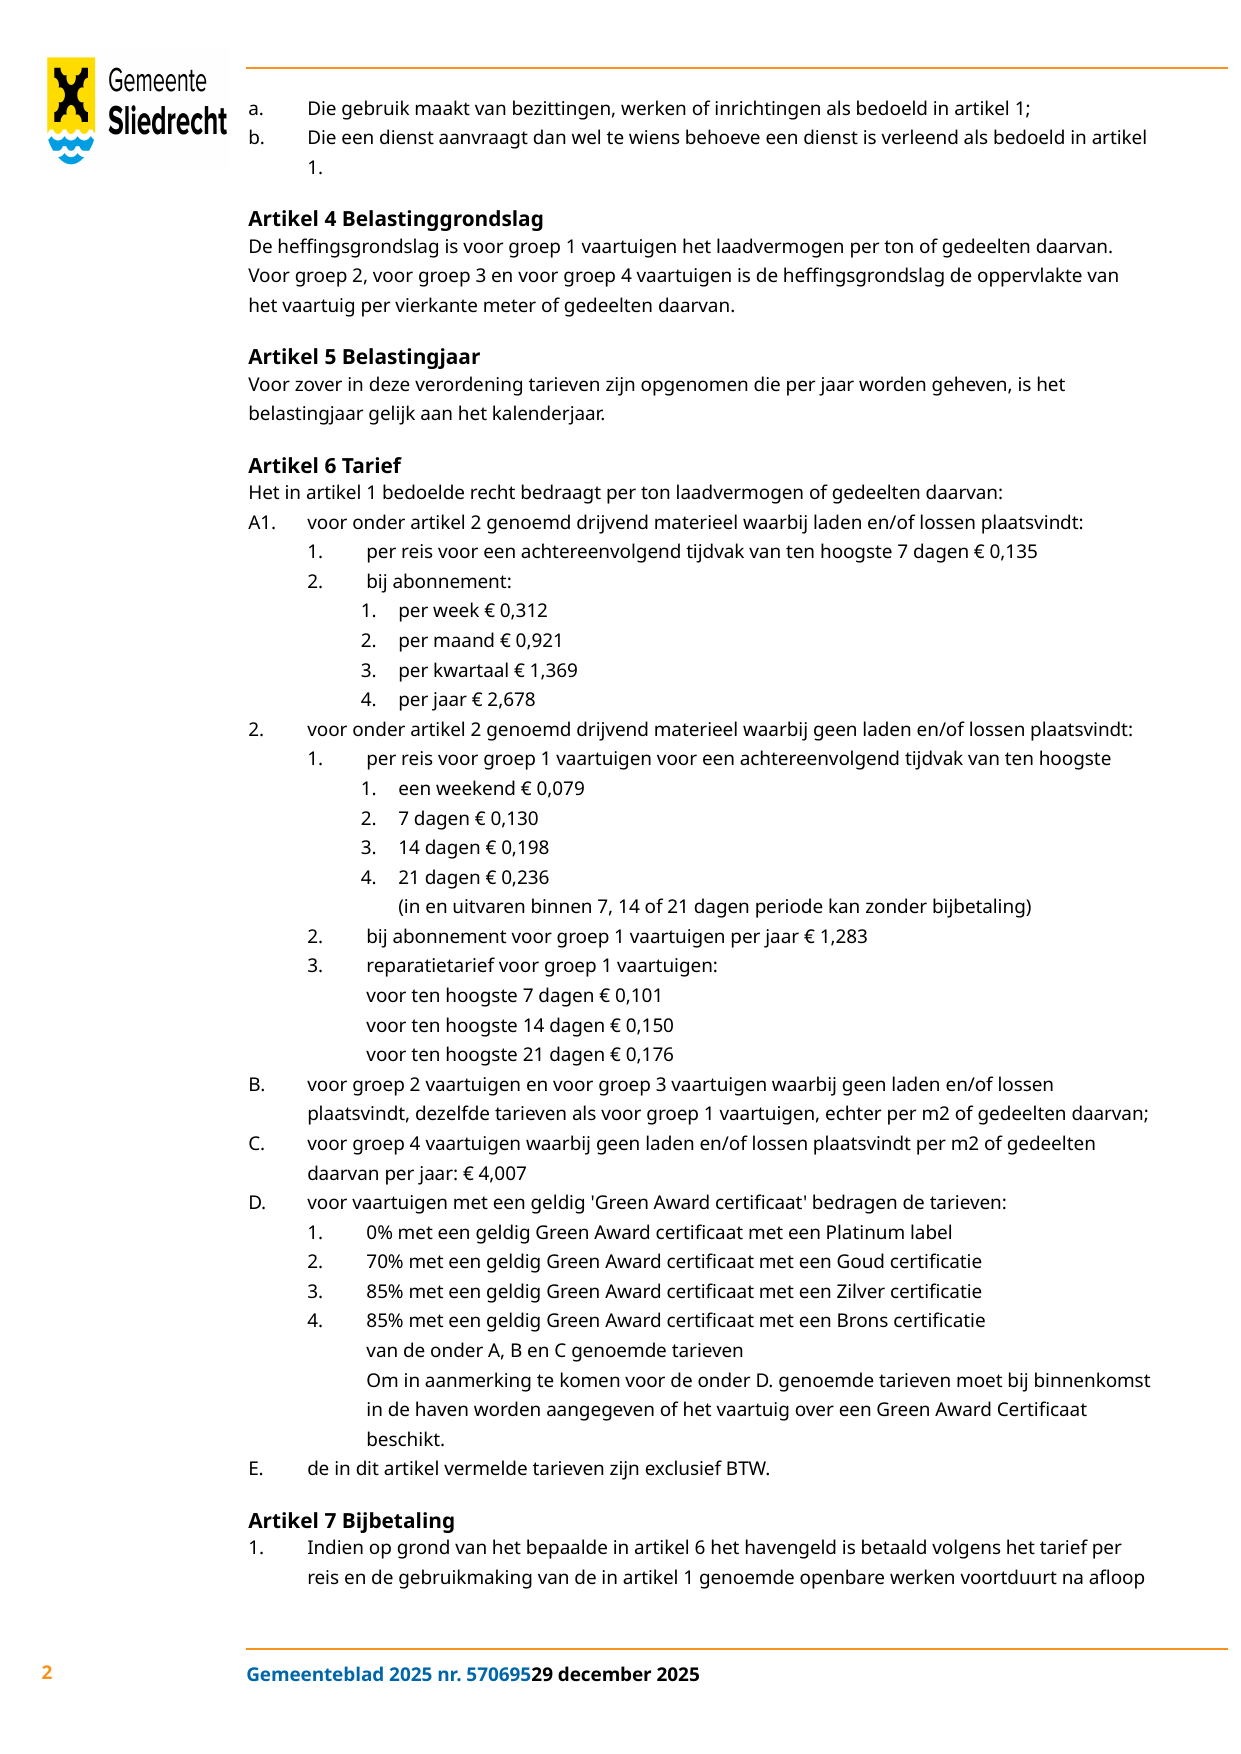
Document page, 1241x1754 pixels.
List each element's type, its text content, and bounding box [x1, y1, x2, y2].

list van de onder A, B en C genoemde tarieven [307, 1337, 1152, 1363]
list 0% met een geldig Green Award certificaat met een Platinum label [307, 1219, 1152, 1244]
list voor onder artikel 2 genoemd drijvend materieel waarbij laden en/of lossen plaatsvindt: [248, 509, 1152, 534]
list 14 dagen € 0,198 [361, 834, 1152, 860]
list per week € 0,312 [361, 598, 1152, 623]
list Om in aanmerking te komen voor de onder D. genoemde tarieven moet bij binnenkomst in de haven worden aangegeven of het vaartuig over een Green Award Certificaat beschikt. [307, 1367, 1152, 1452]
list de in dit artikel vermelde tarieven zijn exclusief BTW. [248, 1456, 1152, 1481]
list per maand € 0,921 [361, 627, 1152, 653]
picture [41, 47, 231, 172]
text Artikel 6 Tarief [248, 451, 1152, 479]
list een weekend € 0,079 [361, 775, 1152, 801]
list bij abonnement voor groep 1 vaartuigen per jaar € 1,283 [307, 923, 1152, 949]
list voor ten hoogste 21 dagen € 0,176 [307, 1041, 1152, 1067]
list per reis voor groep 1 vaartuigen voor een achtereenvolgend tijdvak van ten hoogste [307, 746, 1152, 771]
list 85% met een geldig Green Award certificaat met een Brons certificatie [307, 1308, 1152, 1333]
list reparatietarief voor groep 1 vaartuigen: [307, 953, 1152, 978]
text Artikel 4 Belastinggrondslag [248, 204, 1152, 233]
text Artikel 5 Belastingjaar [248, 342, 1152, 371]
list per jaar € 2,678 [361, 686, 1152, 712]
list voor ten hoogste 7 dagen € 0,101 [307, 982, 1152, 1008]
list per kwartaal € 1,369 [361, 657, 1152, 682]
text De heffingsgrondslag is voor groep 1 vaartuigen het laadvermogen per ton of gedeelten daarvan. Voor groep 2, voor groep 3 en voor groep 4 vaartuigen is de heffingsgrondslag de oppervlakte van het vaartuig per vierkante meter of gedeelten daarvan. [248, 233, 1152, 318]
list (in en uitvaren binnen 7, 14 of 21 dagen periode kan zonder bijbetaling) [361, 893, 1152, 919]
list voor vaartuigen met een geldig 'Green Award certificaat' bedragen de tarieven: [248, 1189, 1152, 1215]
list 21 dagen € 0,236 [361, 864, 1152, 889]
text Voor zover in deze verordening tarieven zijn opgenomen die per jaar worden geheven, is het belastingjaar gelijk aan het kalenderjaar. [248, 371, 1152, 426]
list voor groep 2 vaartuigen en voor groep 3 vaartuigen waarbij geen laden en/of lossen plaatsvindt, dezelfde tarieven als voor groep 1 vaartuigen, echter per m2 of gedeelten daarvan; [248, 1071, 1152, 1126]
list voor onder artikel 2 genoemd drijvend materieel waarbij geen laden en/of lossen plaatsvindt: [248, 716, 1152, 742]
list bij abonnement: [307, 568, 1152, 594]
list 7 dagen € 0,130 [361, 805, 1152, 830]
list Indien op grond van het bepaalde in artikel 6 het havengeld is betaald volgens het tarief per reis en de gebruikmaking van de in artikel 1 genoemde openbare werken voortduurt na afloop [248, 1534, 1152, 1590]
list Die gebruik maakt van bezittingen, werken of inrichtingen als bedoeld in artikel 1; [248, 95, 1152, 121]
list voor ten hoogste 14 dagen € 0,150 [307, 1012, 1152, 1037]
list 70% met een geldig Green Award certificaat met een Goud certificatie [307, 1248, 1152, 1274]
text Artikel 7 Bijbetaling [248, 1506, 1152, 1534]
list per reis voor een achtereenvolgend tijdvak van ten hoogste 7 dagen € 0,135 [307, 538, 1152, 564]
text Het in artikel 1 bedoelde recht bedraagt per ton laadvermogen of gedeelten daarvan: [248, 479, 1152, 505]
list voor groep 4 vaartuigen waarbij geen laden en/of lossen plaatsvindt per m2 of gedeelten daarvan per jaar: € 4,007 [248, 1130, 1152, 1185]
list Die een dienst aanvraagt dan wel te wiens behoeve een dienst is verleend als bedoeld in artikel 1. [248, 124, 1152, 180]
list 85% met een geldig Green Award certificaat met een Zilver certificatie [307, 1278, 1152, 1304]
